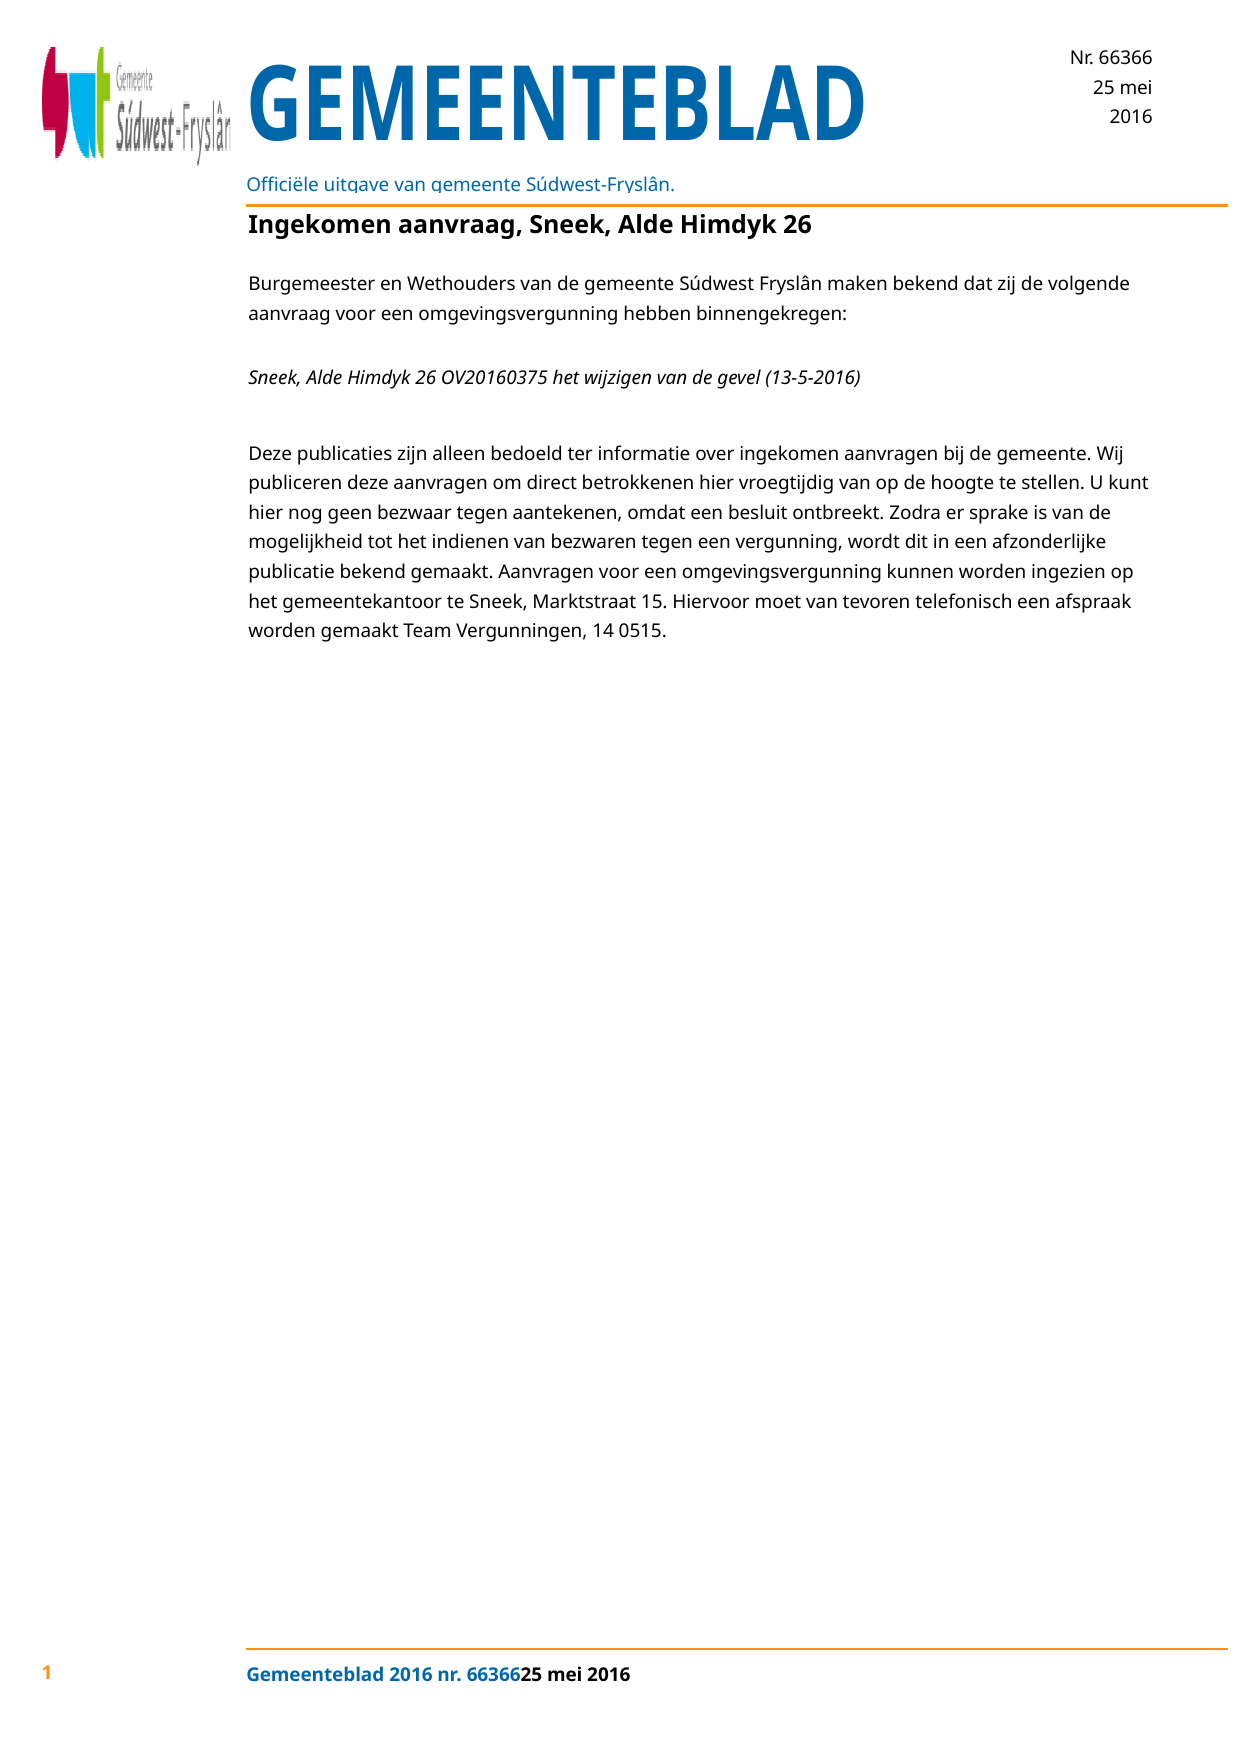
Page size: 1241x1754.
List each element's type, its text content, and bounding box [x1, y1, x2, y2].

text Burgemeester en Wethouders van de gemeente Súdwest Fryslân maken bekend dat zij de volgende aanvraag voor een omgevingsvergunning hebben binnengekregen: [248, 270, 1152, 326]
text Ingekomen aanvraag, Sneek, Alde Himdyk 26 [248, 207, 1152, 241]
text Sneek, Alde Himdyk 26 OV20160375 het wijzigen van de gevel (13-5-2016) [248, 364, 1152, 389]
text Deze publicaties zijn alleen bedoeld ter informatie over ingekomen aanvragen bij de gemeente. Wij publiceren deze aanvragen om direct betrokkenen hier vroegtijdig van op de hoogte te stellen. U kunt hier nog geen bezwaar tegen aantekenen, omdat een besluit ontbreekt. Zodra er sprake is van de mogelijkheid tot het indienen van bezwaren tegen een vergunning, wordt dit in een afzonderlijke publicatie bekend gemaakt. Aanvragen voor een omgevingsvergunning kunnen worden ingezien op het gemeentekantoor te Sneek, Marktstraat 15. Hiervoor moet van tevoren telefonisch een afspraak worden gemaakt Team Vergunningen, 14 0515. [248, 440, 1152, 643]
picture [41, 47, 231, 172]
